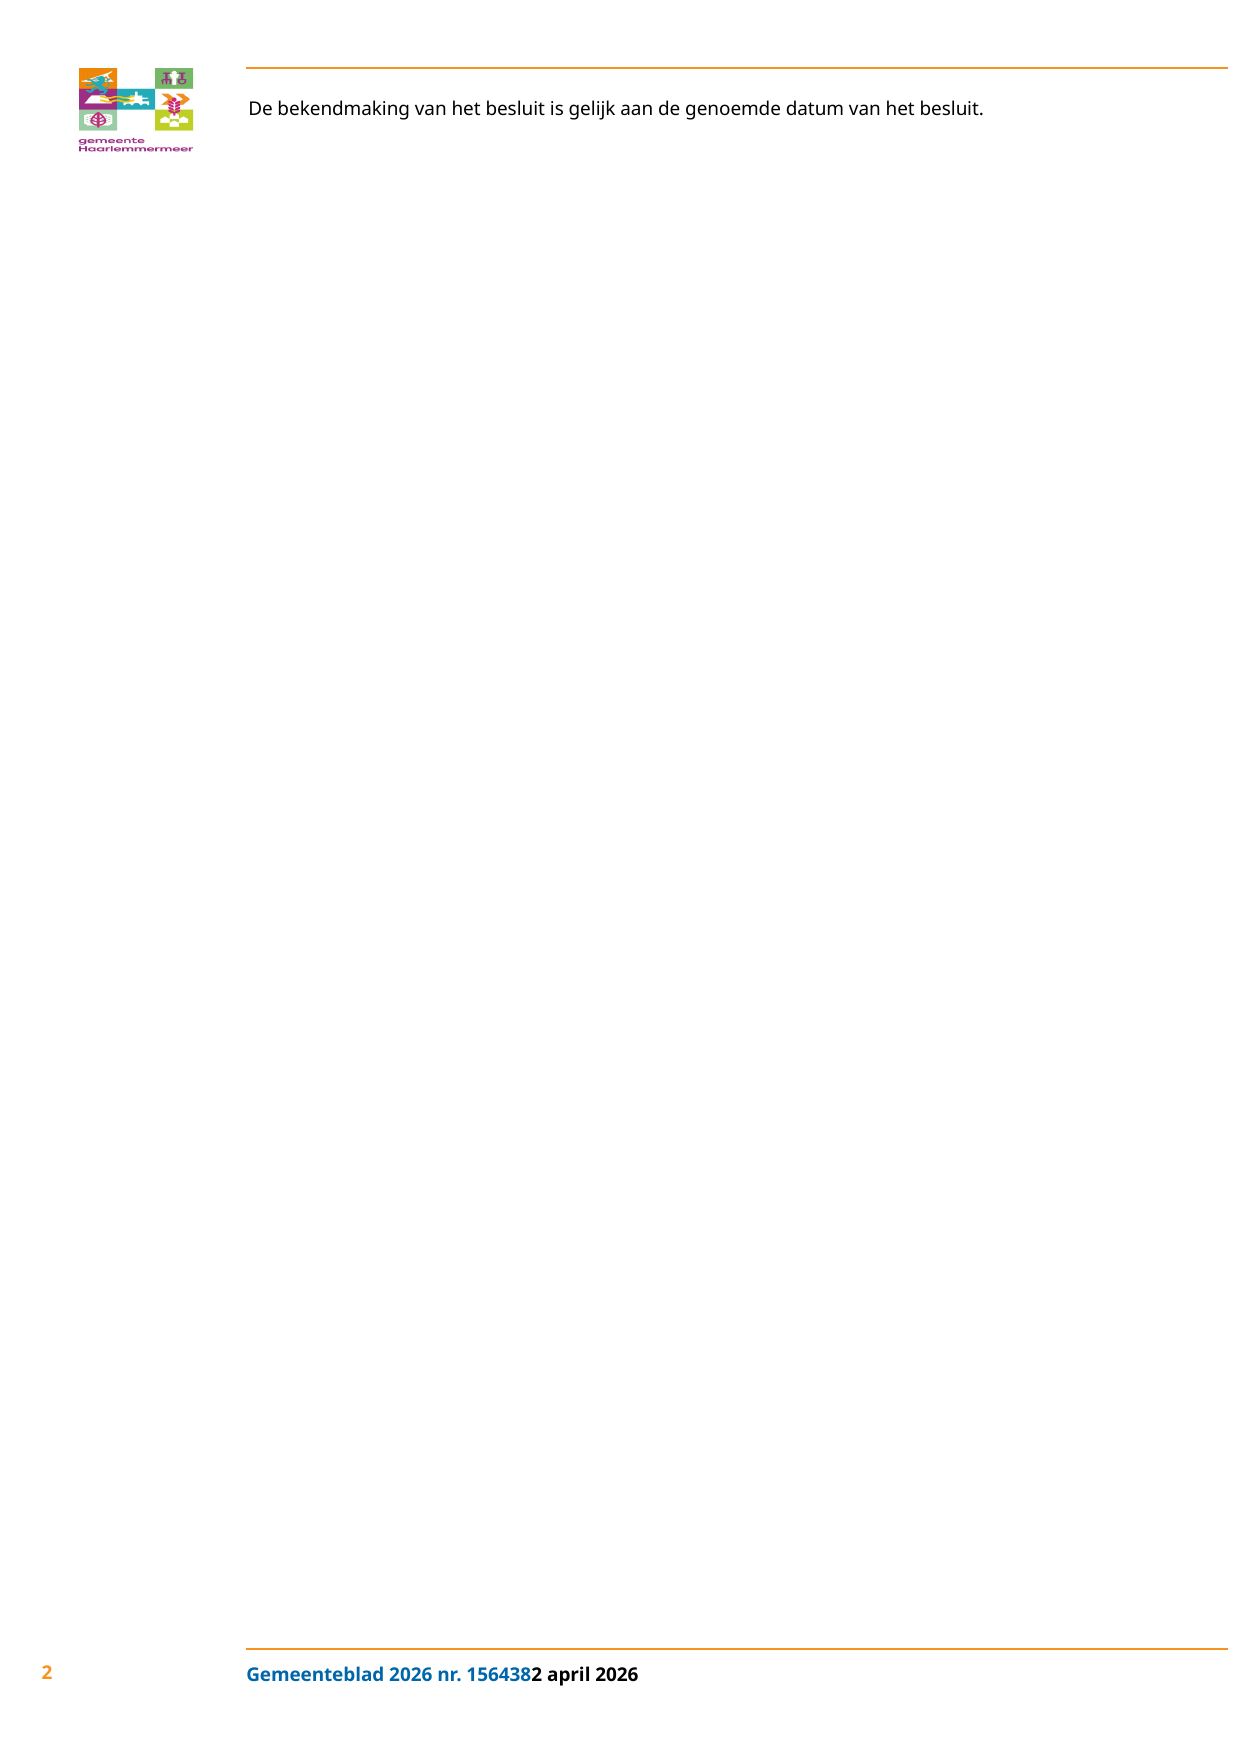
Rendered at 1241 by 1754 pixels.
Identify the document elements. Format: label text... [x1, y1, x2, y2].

text De bekendmaking van het besluit is gelijk aan de genoemde datum van het besluit. [248, 95, 1152, 121]
picture [41, 47, 231, 172]
